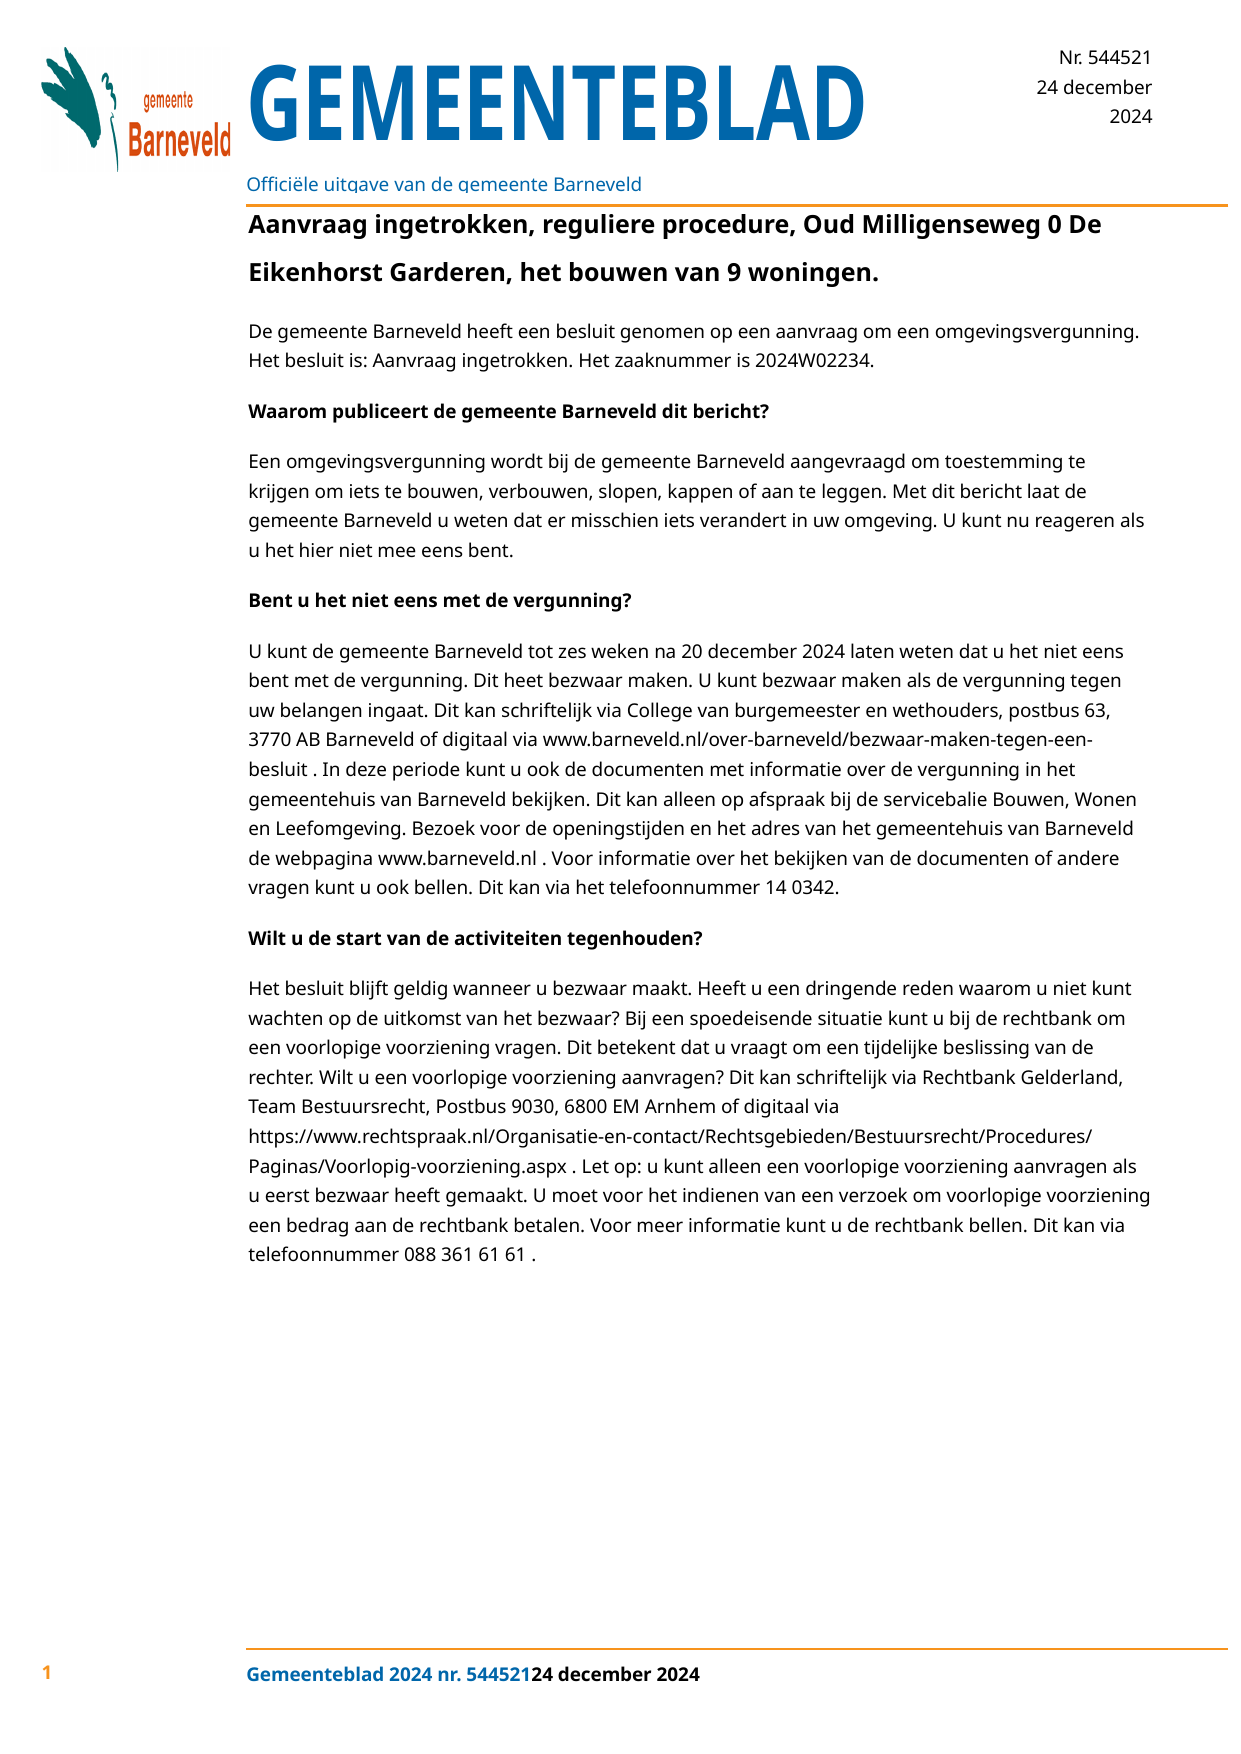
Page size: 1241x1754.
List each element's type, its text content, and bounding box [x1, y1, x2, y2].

text Aanvraag ingetrokken, reguliere procedure, Oud Milligenseweg 0 De Eikenhorst Garderen, het bouwen van 9 woningen. [248, 207, 1152, 288]
text De gemeente Barneveld heeft een besluit genomen op een aanvraag om een omgevingsvergunning. Het besluit is: Aanvraag ingetrokken. Het zaaknummer is 2024W02234. [248, 318, 1152, 373]
text Bent u het niet eens met de vergunning? [248, 587, 1152, 613]
picture [41, 47, 231, 172]
text U kunt de gemeente Barneveld tot zes weken na 20 december 2024 laten weten dat u het niet eens bent met de vergunning. Dit heet bezwaar maken. U kunt bezwaar maken als de vergunning tegen uw belangen ingaat. Dit kan schriftelijk via College van burgemeester en wethouders, postbus 63, 3770 AB Barneveld of digitaal via www.barneveld.nl/over-barneveld/bezwaar-maken-tegen-een-besluit . In deze periode kunt u ook de documenten met informatie over de vergunning in het gemeentehuis van Barneveld bekijken. Dit kan alleen op afspraak bij de servicebalie Bouwen, Wonen en Leefomgeving. Bezoek voor de openingstijden en het adres van het gemeentehuis van Barneveld de webpagina www.barneveld.nl . Voor informatie over het bekijken van de documenten of andere vragen kunt u ook bellen. Dit kan via het telefoonnummer 14 0342. [248, 638, 1152, 900]
text Het besluit blijft geldig wanneer u bezwaar maakt. Heeft u een dringende reden waarom u niet kunt wachten op de uitkomst van het bezwaar? Bij een spoedeisende situatie kunt u bij de rechtbank om een voorlopige voorziening vragen. Dit betekent dat u vraagt om een tijdelijke beslissing van de rechter. Wilt u een voorlopige voorziening aanvragen? Dit kan schriftelijk via Rechtbank Gelderland, Team Bestuursrecht, Postbus 9030, 6800 EM Arnhem of digitaal via https://www.rechtspraak.nl/Organisatie-en-contact/Rechtsgebieden/Bestuursrecht/Procedures/Paginas/Voorlopig-voorziening.aspx . Let op: u kunt alleen een voorlopige voorziening aanvragen als u eerst bezwaar heeft gemaakt. U moet voor het indienen van een verzoek om voorlopige voorziening een bedrag aan de rechtbank betalen. Voor meer informatie kunt u de rechtbank bellen. Dit kan via telefoonnummer 088 361 61 61 . [248, 975, 1152, 1267]
text Waarom publiceert de gemeente Barneveld dit bericht? [248, 398, 1152, 424]
text Een omgevingsvergunning wordt bij de gemeente Barneveld aangevraagd om toestemming te krijgen om iets te bouwen, verbouwen, slopen, kappen of aan te leggen. Met dit bericht laat de gemeente Barneveld u weten dat er misschien iets verandert in uw omgeving. U kunt nu reageren als u het hier niet mee eens bent. [248, 448, 1152, 563]
text Wilt u de start van de activiteiten tegenhouden? [248, 925, 1152, 951]
